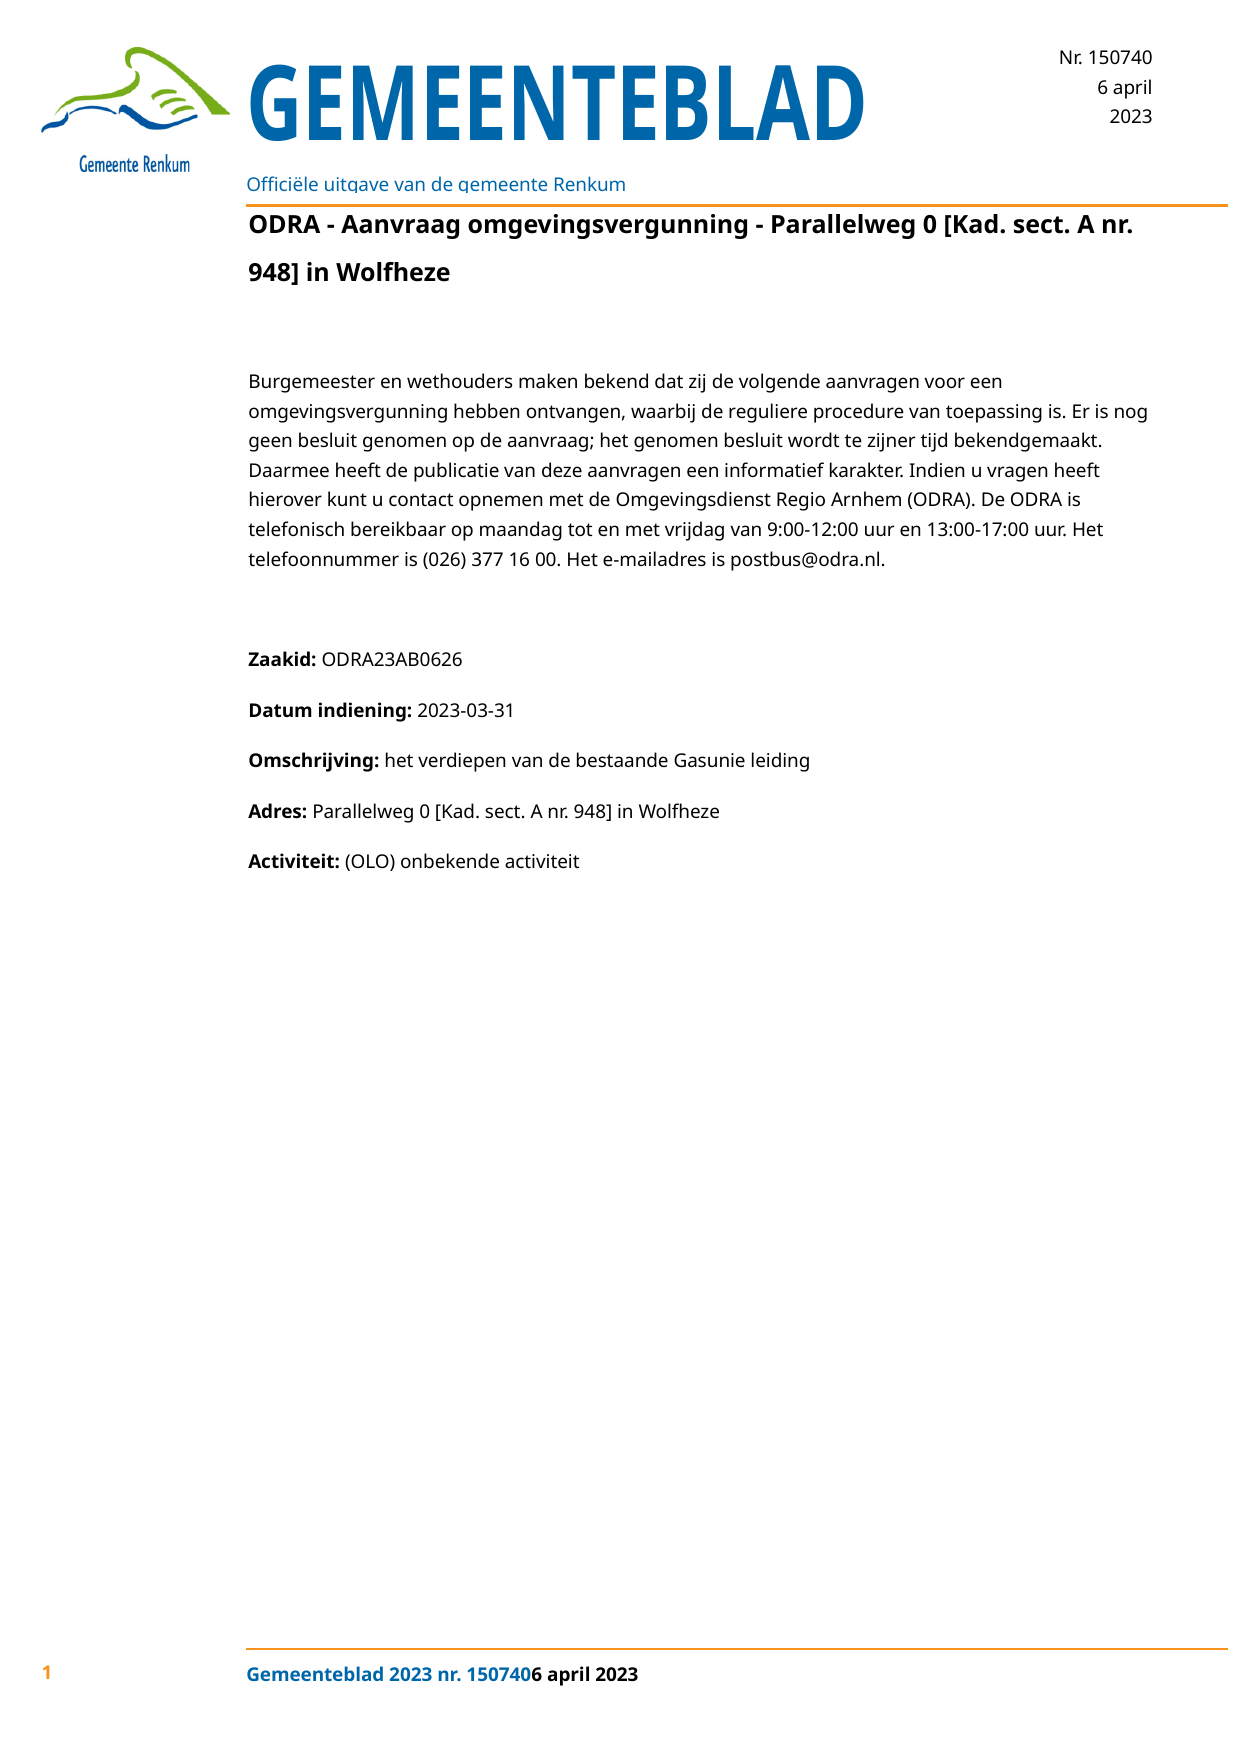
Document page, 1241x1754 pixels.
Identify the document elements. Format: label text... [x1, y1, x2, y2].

text Datum indiening: 2023-03-31 [248, 697, 1152, 723]
picture [41, 47, 231, 172]
text Omschrijving: het verdiepen van de bestaande Gasunie leiding [248, 747, 1152, 773]
text Adres: Parallelweg 0 [Kad. sect. A nr. 948] in Wolfheze [248, 798, 1152, 824]
text Zaakid: ODRA23AB0626 [248, 647, 1152, 672]
text Activiteit: (OLO) onbekende activiteit [248, 848, 1152, 874]
text ODRA - Aanvraag omgevingsvergunning - Parallelweg 0 [Kad. sect. A nr. 948] in Wolfheze [248, 207, 1152, 288]
text Burgemeester en wethouders maken bekend dat zij de volgende aanvragen voor een omgevingsvergunning hebben ontvangen, waarbij de reguliere procedure van toepassing is. Er is nog geen besluit genomen op de aanvraag; het genomen besluit wordt te zijner tijd bekendgemaakt. Daarmee heeft de publicatie van deze aanvragen een informatief karakter. Indien u vragen heeft hierover kunt u contact opnemen met de Omgevingsdienst Regio Arnhem (ODRA). De ODRA is telefonisch bereikbaar op maandag tot en met vrijdag van 9:00-12:00 uur en 13:00-17:00 uur. Het telefoonnummer is (026) 377 16 00. Het e-mailadres is postbus@odra.nl. [248, 368, 1152, 572]
